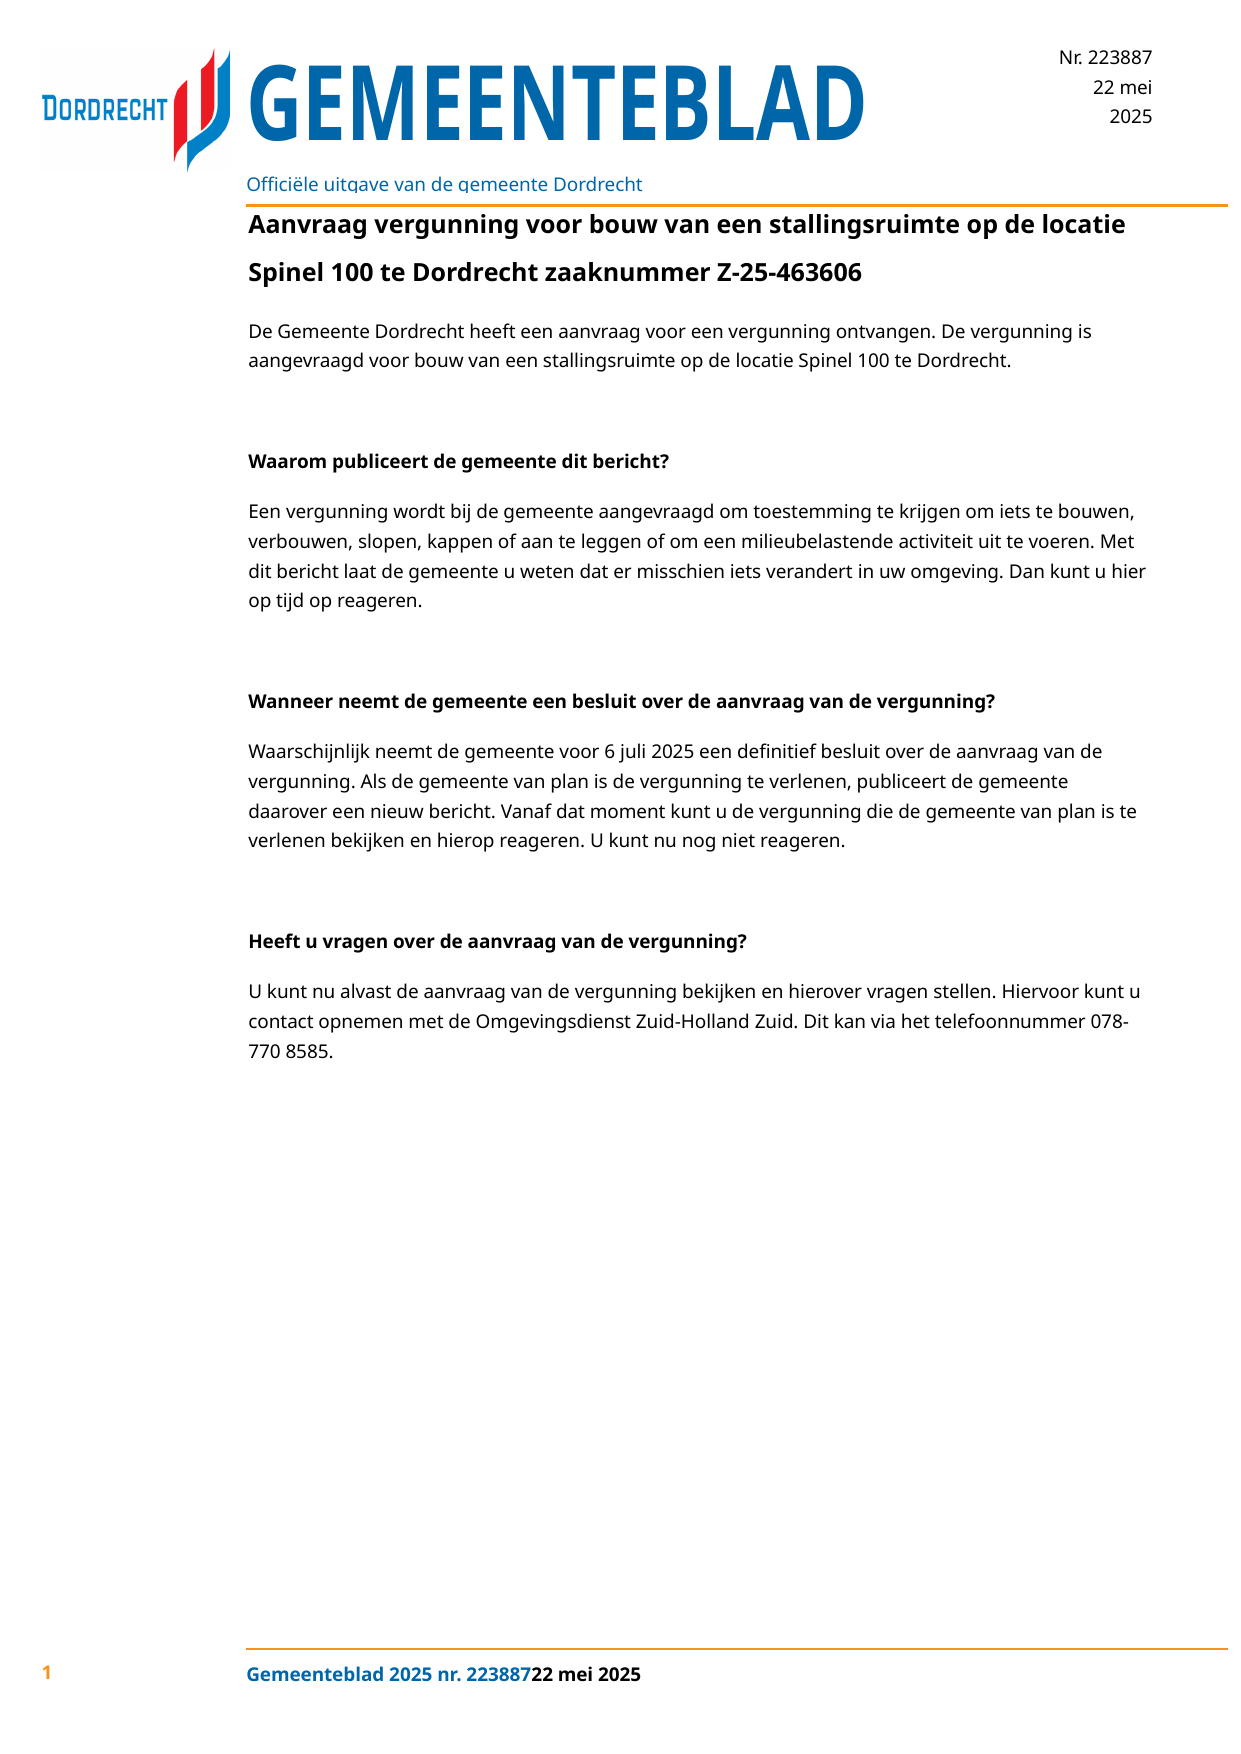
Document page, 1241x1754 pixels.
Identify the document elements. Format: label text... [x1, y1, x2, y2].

text Wanneer neemt de gemeente een besluit over de aanvraag van de vergunning? [248, 688, 1152, 714]
text Heeft u vragen over de aanvraag van de vergunning? [248, 928, 1152, 954]
text Waarschijnlijk neemt de gemeente voor 6 juli 2025 een definitief besluit over de aanvraag van de vergunning. Als de gemeente van plan is de vergunning te verlenen, publiceert de gemeente daarover een nieuw bericht. Vanaf dat moment kunt u de vergunning die de gemeente van plan is te verlenen bekijken en hierop reageren. U kunt nu nog niet reageren. [248, 739, 1152, 853]
text Waarom publiceert de gemeente dit bericht? [248, 448, 1152, 474]
text De Gemeente Dordrecht heeft een aanvraag voor een vergunning ontvangen. De vergunning is aangevraagd voor bouw van een stallingsruimte op de locatie Spinel 100 te Dordrecht. [248, 318, 1152, 373]
text U kunt nu alvast de aanvraag van de vergunning bekijken en hierover vragen stellen. Hiervoor kunt u contact opnemen met de Omgevingsdienst Zuid-Holland Zuid. Dit kan via het telefoonnummer 078-770 8585. [248, 979, 1152, 1064]
text Een vergunning wordt bij de gemeente aangevraagd om toestemming te krijgen om iets te bouwen, verbouwen, slopen, kappen of aan te leggen of om een milieubelastende activiteit uit te voeren. Met dit bericht laat de gemeente u weten dat er misschien iets verandert in uw omgeving. Dan kunt u hier op tijd op reageren. [248, 499, 1152, 613]
picture [41, 47, 231, 172]
text Aanvraag vergunning voor bouw van een stallingsruimte op de locatie Spinel 100 te Dordrecht zaaknummer Z-25-463606 [248, 207, 1152, 288]
